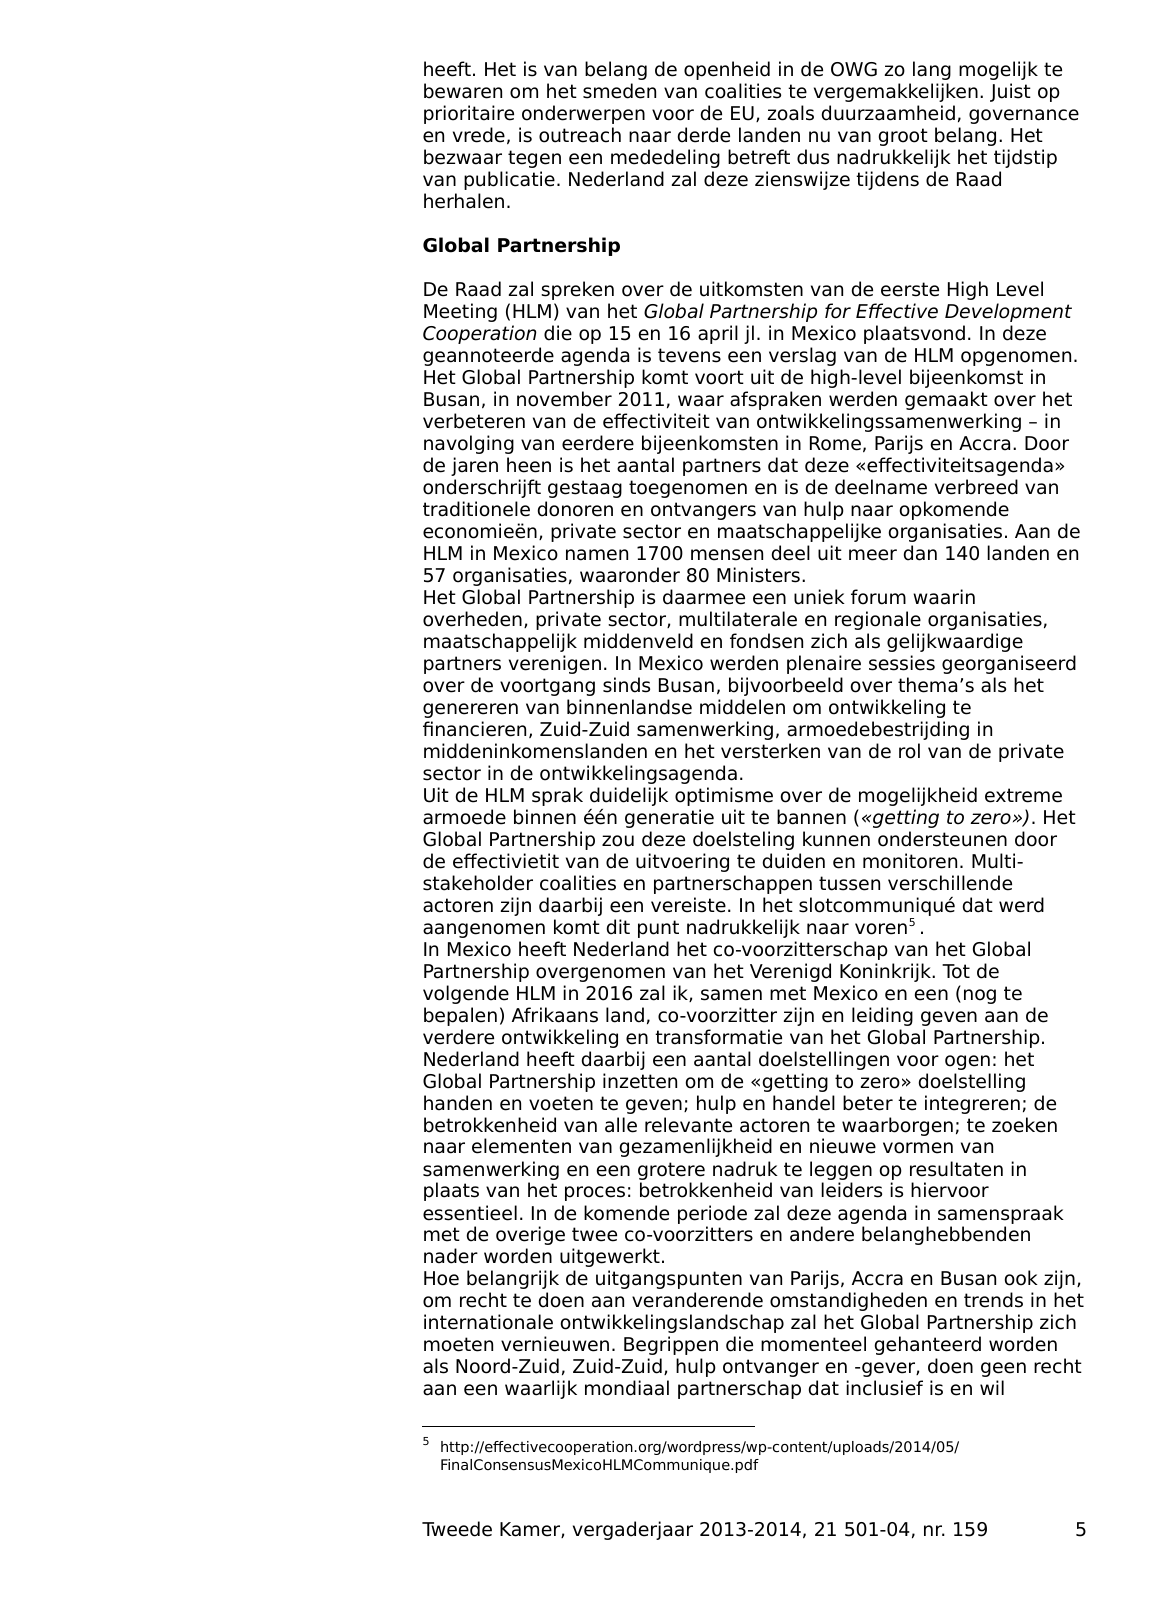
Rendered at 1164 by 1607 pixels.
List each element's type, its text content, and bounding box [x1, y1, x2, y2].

text Het Global Partnership komt voort uit de high-level bijeenkomst in Busan, in november 2011, waar afspraken werden gemaakt over het verbeteren van de effectiviteit van ontwikkelingssamenwerking – in navolging van eerdere bijeenkomsten in Rome, Parijs en Accra. Door de jaren heen is het aantal partners dat deze «effectiviteitsagenda» onderschrijft gestaag toegenomen en is de deelname verbreed van traditionele donoren en ontvangers van hulp naar opkomende economieën, private sector en maatschappelijke organisaties. Aan de HLM in Mexico namen 1700 mensen deel uit meer dan 140 landen en 57 organisaties, waaronder 80 Ministers. [422, 367, 1087, 587]
text Het Global Partnership is daarmee een uniek forum waarin overheden, private sector, multilaterale en regionale organisaties, maatschappelijk middenveld en fondsen zich als gelijkwaardige partners verenigen. In Mexico werden plenaire sessies georganiseerd over de voortgang sinds Busan, bijvoorbeeld over thema’s als het genereren van binnenlandse middelen om ontwikkeling te financieren, Zuid-Zuid samenwerking, armoedebestrijding in middeninkomenslanden en het versterken van de rol van de private sector in de ontwikkelingsagenda. [422, 587, 1087, 785]
text Hoe belangrijk de uitgangspunten van Parijs, Accra en Busan ook zijn, om recht te doen aan veranderende omstandigheden en trends in het internationale ontwikkelingslandschap zal het Global Partnership zich moeten vernieuwen. Begrippen die momenteel gehanteerd worden als Noord-Zuid, Zuid-Zuid, hulp ontvanger en -gever, doen geen recht aan een waarlijk mondiaal partnerschap dat inclusief is en wil [422, 1268, 1087, 1400]
subtitle Global Partnership [422, 235, 1087, 257]
text De Raad zal spreken over de uitkomsten van de eerste High Level Meeting (HLM) van het Global Partnership for Effective Development Cooperation die op 15 en 16 april jl. in Mexico plaatsvond. In deze geannoteerde agenda is tevens een verslag van de HLM opgenomen. [422, 279, 1087, 367]
text heeft. Het is van belang de openheid in de OWG zo lang mogelijk te bewaren om het smeden van coalities te vergemakkelijken. Juist op prioritaire onderwerpen voor de EU, zoals duurzaamheid, governance en vrede, is outreach naar derde landen nu van groot belang. Het bezwaar tegen een mededeling betreft dus nadrukkelijk het tijdstip van publicatie. Nederland zal deze zienswijze tijdens de Raad herhalen. [422, 59, 1087, 213]
text In Mexico heeft Nederland het co-voorzitterschap van het Global Partnership overgenomen van het Verenigd Koninkrijk. Tot de volgende HLM in 2016 zal ik, samen met Mexico en een (nog te bepalen) Afrikaans land, co-voorzitter zijn en leiding geven aan de verdere ontwikkeling en transformatie van het Global Partnership. Nederland heeft daarbij een aantal doelstellingen voor ogen: het Global Partnership inzetten om de «getting to zero» doelstelling handen en voeten te geven; hulp en handel beter te integreren; de betrokkenheid van alle relevante actoren te waarborgen; te zoeken naar elementen van gezamenlijkheid en nieuwe vormen van samenwerking en een grotere nadruk te leggen op resultaten in plaats van het proces: betrokkenheid van leiders is hiervoor essentieel. In de komende periode zal deze agenda in samenspraak met de overige twee co-voorzitters en andere belanghebbenden nader worden uitgewerkt. [422, 939, 1087, 1268]
text Uit de HLM sprak duidelijk optimisme over de mogelijkheid extreme armoede binnen één generatie uit te bannen («getting to zero»). Het Global Partnership zou deze doelsteling kunnen ondersteunen door de effectivietit van de uitvoering te duiden en monitoren. Multi-stakeholder coalities en partnerschappen tussen verschillende actoren zijn daarbij een vereiste. In het slotcommuniqué dat werd aangenomen komt dit punt nadrukkelijk naar voren. [422, 785, 1087, 939]
text http://effectivecooperation.org/wordpress/wp-content/uploads/2014/05/FinalConsensusMexicoHLMCommunique.pdf [422, 1435, 1087, 1474]
